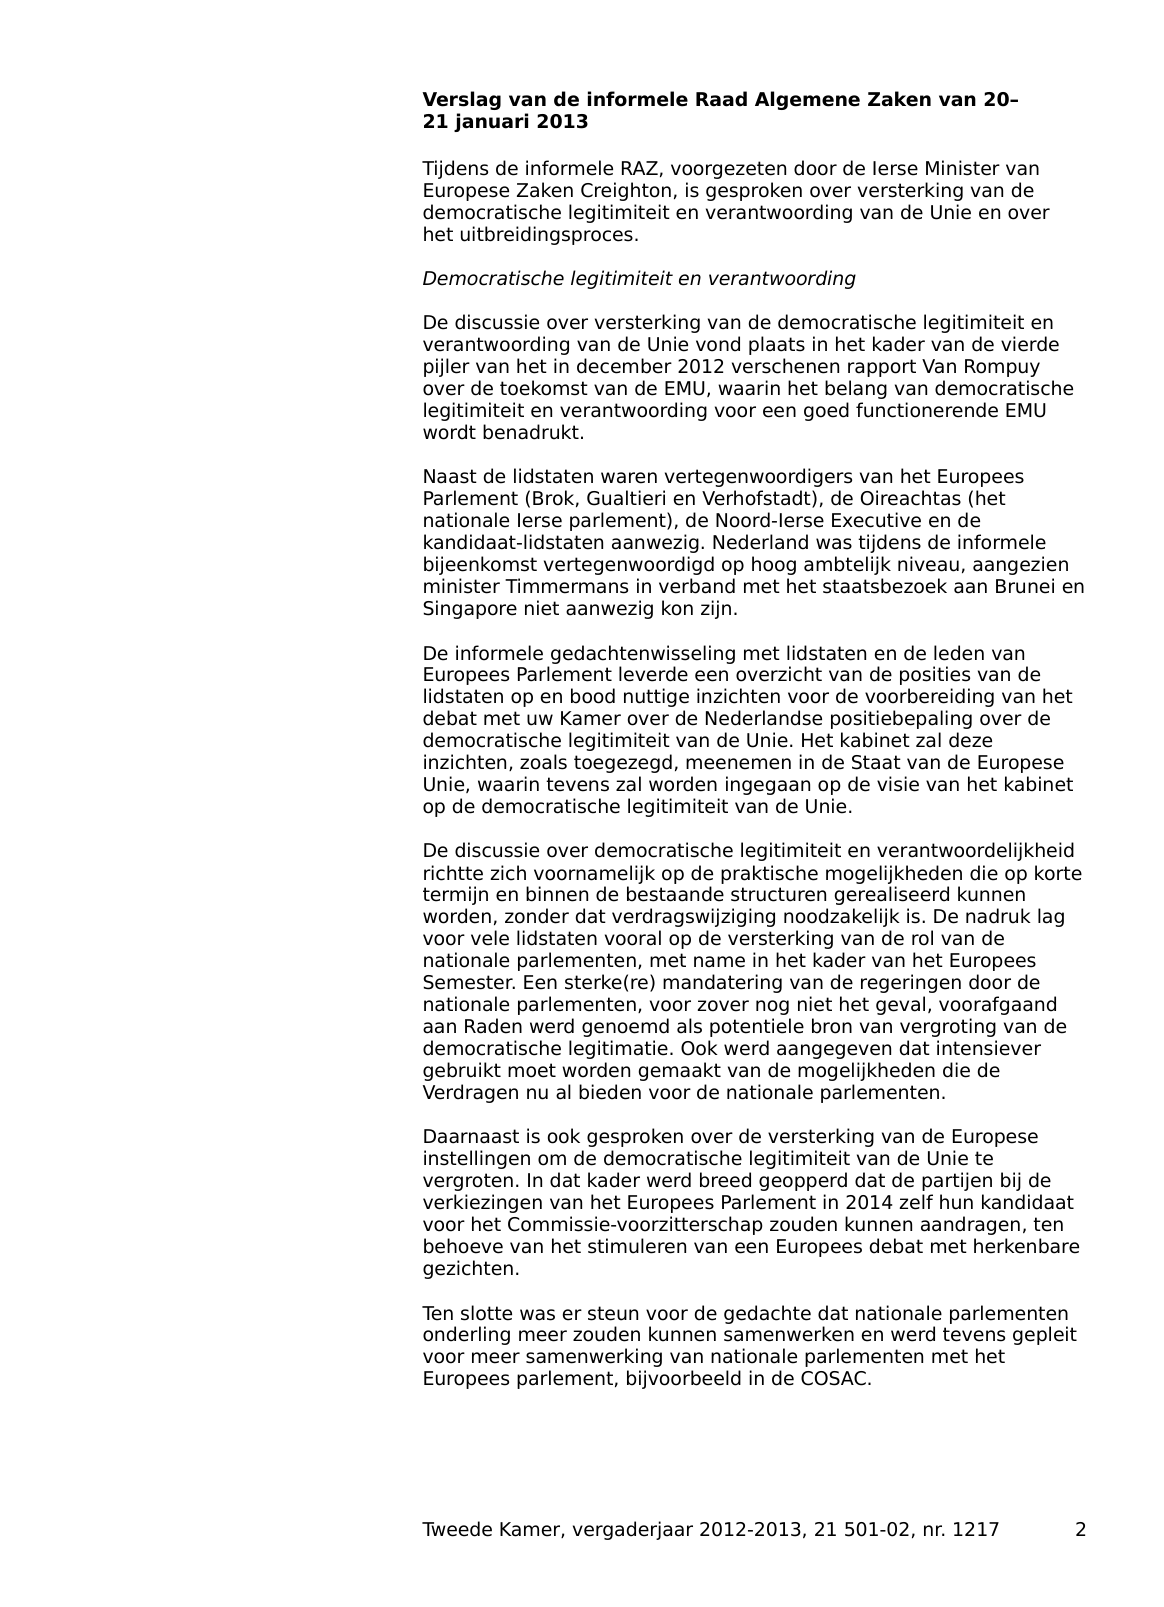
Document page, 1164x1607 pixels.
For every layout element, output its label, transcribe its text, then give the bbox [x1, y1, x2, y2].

text De informele gedachtenwisseling met lidstaten en de leden van Europees Parlement leverde een overzicht van de posities van de lidstaten op en bood nuttige inzichten voor de voorbereiding van het debat met uw Kamer over de Nederlandse positiebepaling over de democratische legitimiteit van de Unie. Het kabinet zal deze inzichten, zoals toegezegd, meenemen in de Staat van de Europese Unie, waarin tevens zal worden ingegaan op de visie van het kabinet op de democratische legitimiteit van de Unie. [422, 642, 1087, 818]
text Daarnaast is ook gesproken over de versterking van de Europese instellingen om de democratische legitimiteit van de Unie te vergroten. In dat kader werd breed geopperd dat de partijen bij de verkiezingen van het Europees Parlement in 2014 zelf hun kandidaat voor het Commissie-voorzitterschap zouden kunnen aandragen, ten behoeve van het stimuleren van een Europees debat met herkenbare gezichten. [422, 1126, 1087, 1280]
text De discussie over versterking van de democratische legitimiteit en verantwoording van de Unie vond plaats in het kader van de vierde pijler van het in december 2012 verschenen rapport Van Rompuy over de toekomst van de EMU, waarin het belang van democratische legitimiteit en verantwoording voor een goed functionerende EMU wordt benadrukt. [422, 312, 1087, 444]
subtitle Democratische legitimiteit en verantwoording [422, 268, 1087, 290]
subtitle Verslag van de informele Raad Algemene Zaken van 20–21 januari 2013 [422, 89, 1087, 133]
text Ten slotte was er steun voor de gedachte dat nationale parlementen onderling meer zouden kunnen samenwerken en werd tevens gepleit voor meer samenwerking van nationale parlementen met het Europees parlement, bijvoorbeeld in de COSAC. [422, 1302, 1087, 1390]
text Naast de lidstaten waren vertegenwoordigers van het Europees Parlement (Brok, Gualtieri en Verhofstadt), de Oireachtas (het nationale Ierse parlement), de Noord-Ierse Executive en de kandidaat-lidstaten aanwezig. Nederland was tijdens de informele bijeenkomst vertegenwoordigd op hoog ambtelijk niveau, aangezien minister Timmermans in verband met het staatsbezoek aan Brunei en Singapore niet aanwezig kon zijn. [422, 466, 1087, 620]
text Tijdens de informele RAZ, voorgezeten door de Ierse Minister van Europese Zaken Creighton, is gesproken over versterking van de democratische legitimiteit en verantwoording van de Unie en over het uitbreidingsproces. [422, 158, 1087, 246]
text De discussie over democratische legitimiteit en verantwoordelijkheid richtte zich voornamelijk op de praktische mogelijkheden die op korte termijn en binnen de bestaande structuren gerealiseerd kunnen worden, zonder dat verdragswijziging noodzakelijk is. De nadruk lag voor vele lidstaten vooral op de versterking van de rol van de nationale parlementen, met name in het kader van het Europees Semester. Een sterke(re) mandatering van de regeringen door de nationale parlementen, voor zover nog niet het geval, voorafgaand aan Raden werd genoemd als potentiele bron van vergroting van de democratische legitimatie. Ook werd aangegeven dat intensiever gebruikt moet worden gemaakt van de mogelijkheden die de Verdragen nu al bieden voor de nationale parlementen. [422, 840, 1087, 1104]
